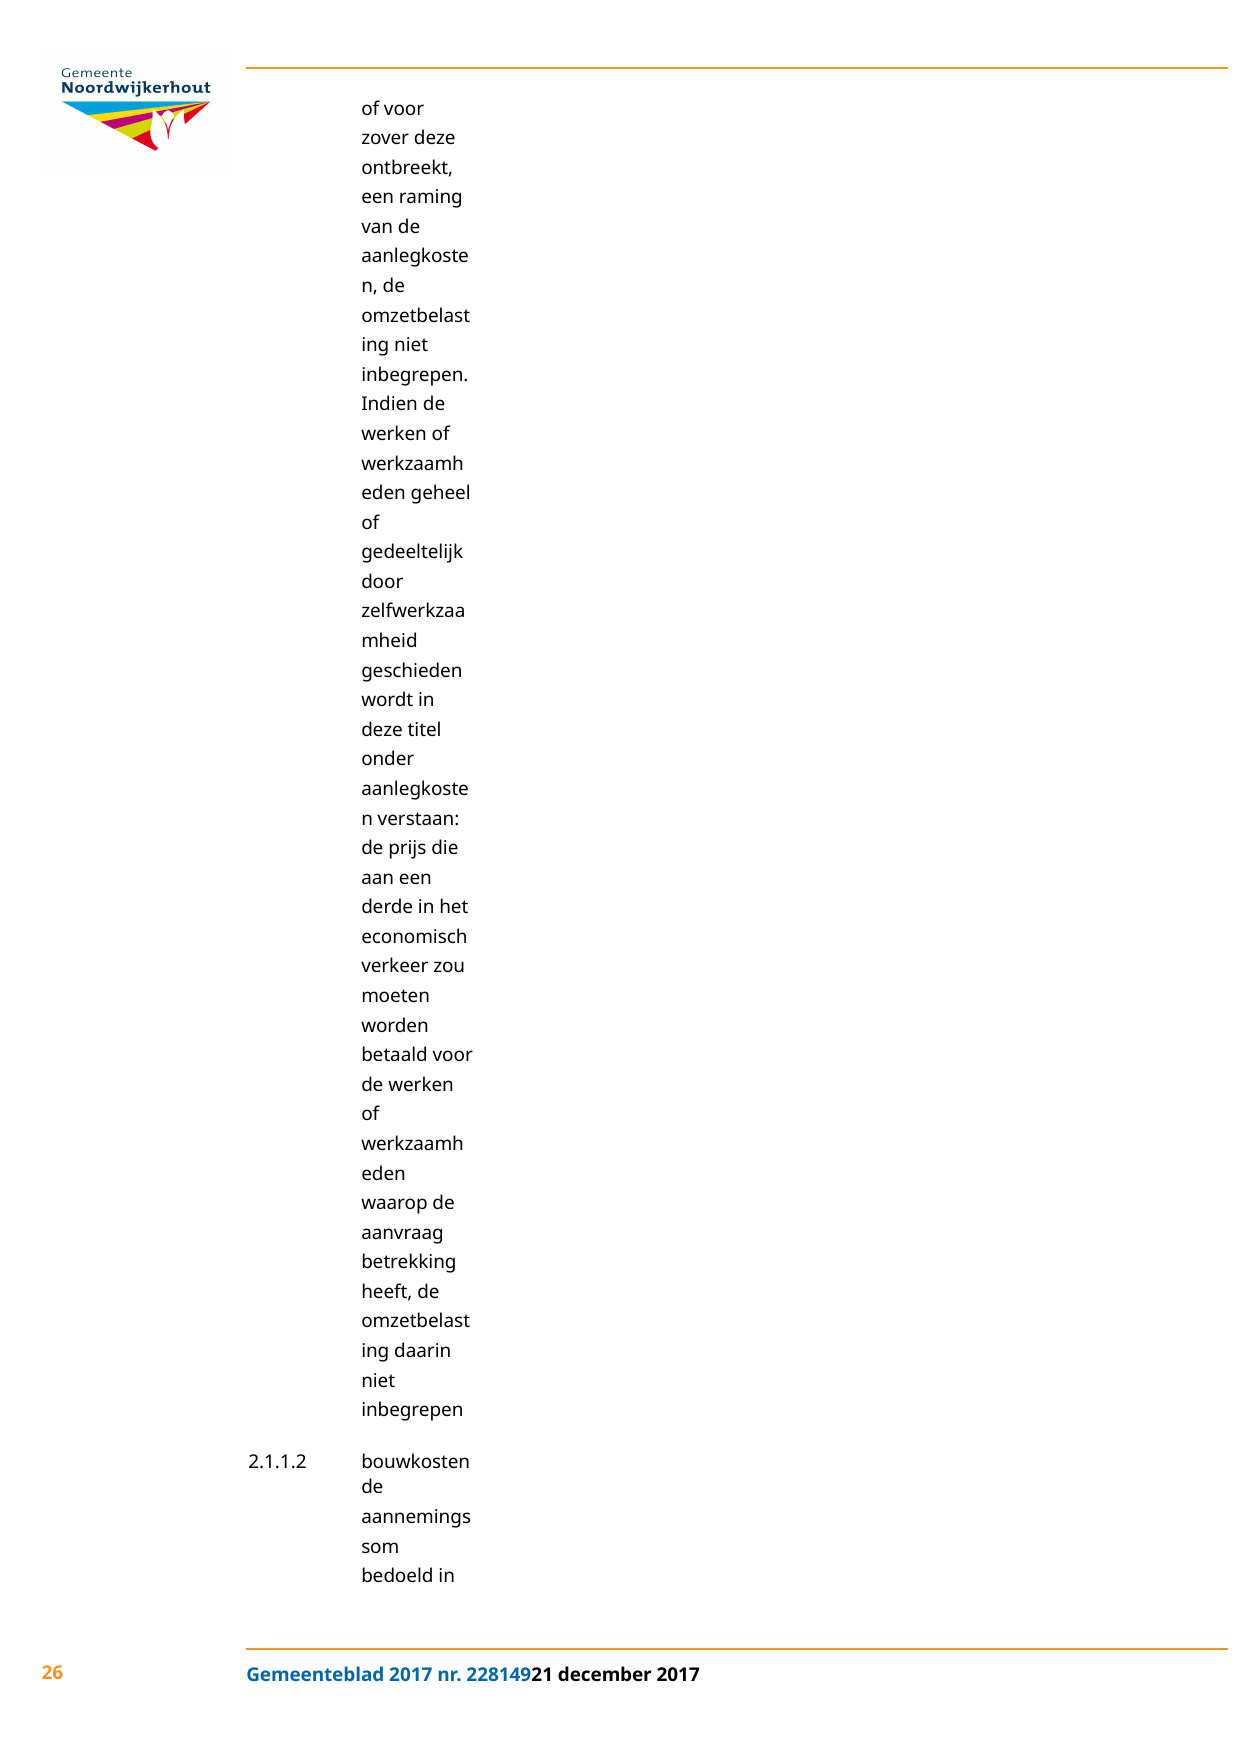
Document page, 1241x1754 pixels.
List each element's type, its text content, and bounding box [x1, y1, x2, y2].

table_cell of voor zover deze ontbreekt, een raming van de aanlegkosten, de omzetbelasting niet inbegrepen. Indien de werken of werkzaamheden geheel of gedeeltelijk door zelfwerkzaamheid geschieden wordt in deze titel onder aanlegkosten verstaan: de prijs die aan een derde in het economisch verkeer zou moeten worden betaald voor de werken of werkzaamheden waarop de aanvraag betrekking heeft, de omzetbelasting daarin niet inbegrepen [361, 95, 474, 1422]
table_cell [587, 1474, 700, 1588]
table_cell [361, 1422, 474, 1448]
table_cell [587, 95, 700, 1422]
table_cell bouwkosten [361, 1448, 474, 1474]
table_cell [248, 95, 361, 1422]
table_cell [474, 1474, 587, 1588]
table_cell [248, 1422, 361, 1448]
table_cell [474, 95, 587, 1422]
table_cell [587, 1448, 700, 1474]
picture [41, 47, 231, 172]
table_cell [474, 1448, 587, 1474]
table_cell de aannemingssom bedoeld in [361, 1474, 474, 1588]
table_cell 2.1.1.2 [248, 1448, 361, 1474]
table_cell [248, 1474, 361, 1588]
table_cell [587, 1422, 700, 1448]
table_cell [474, 1422, 587, 1448]
